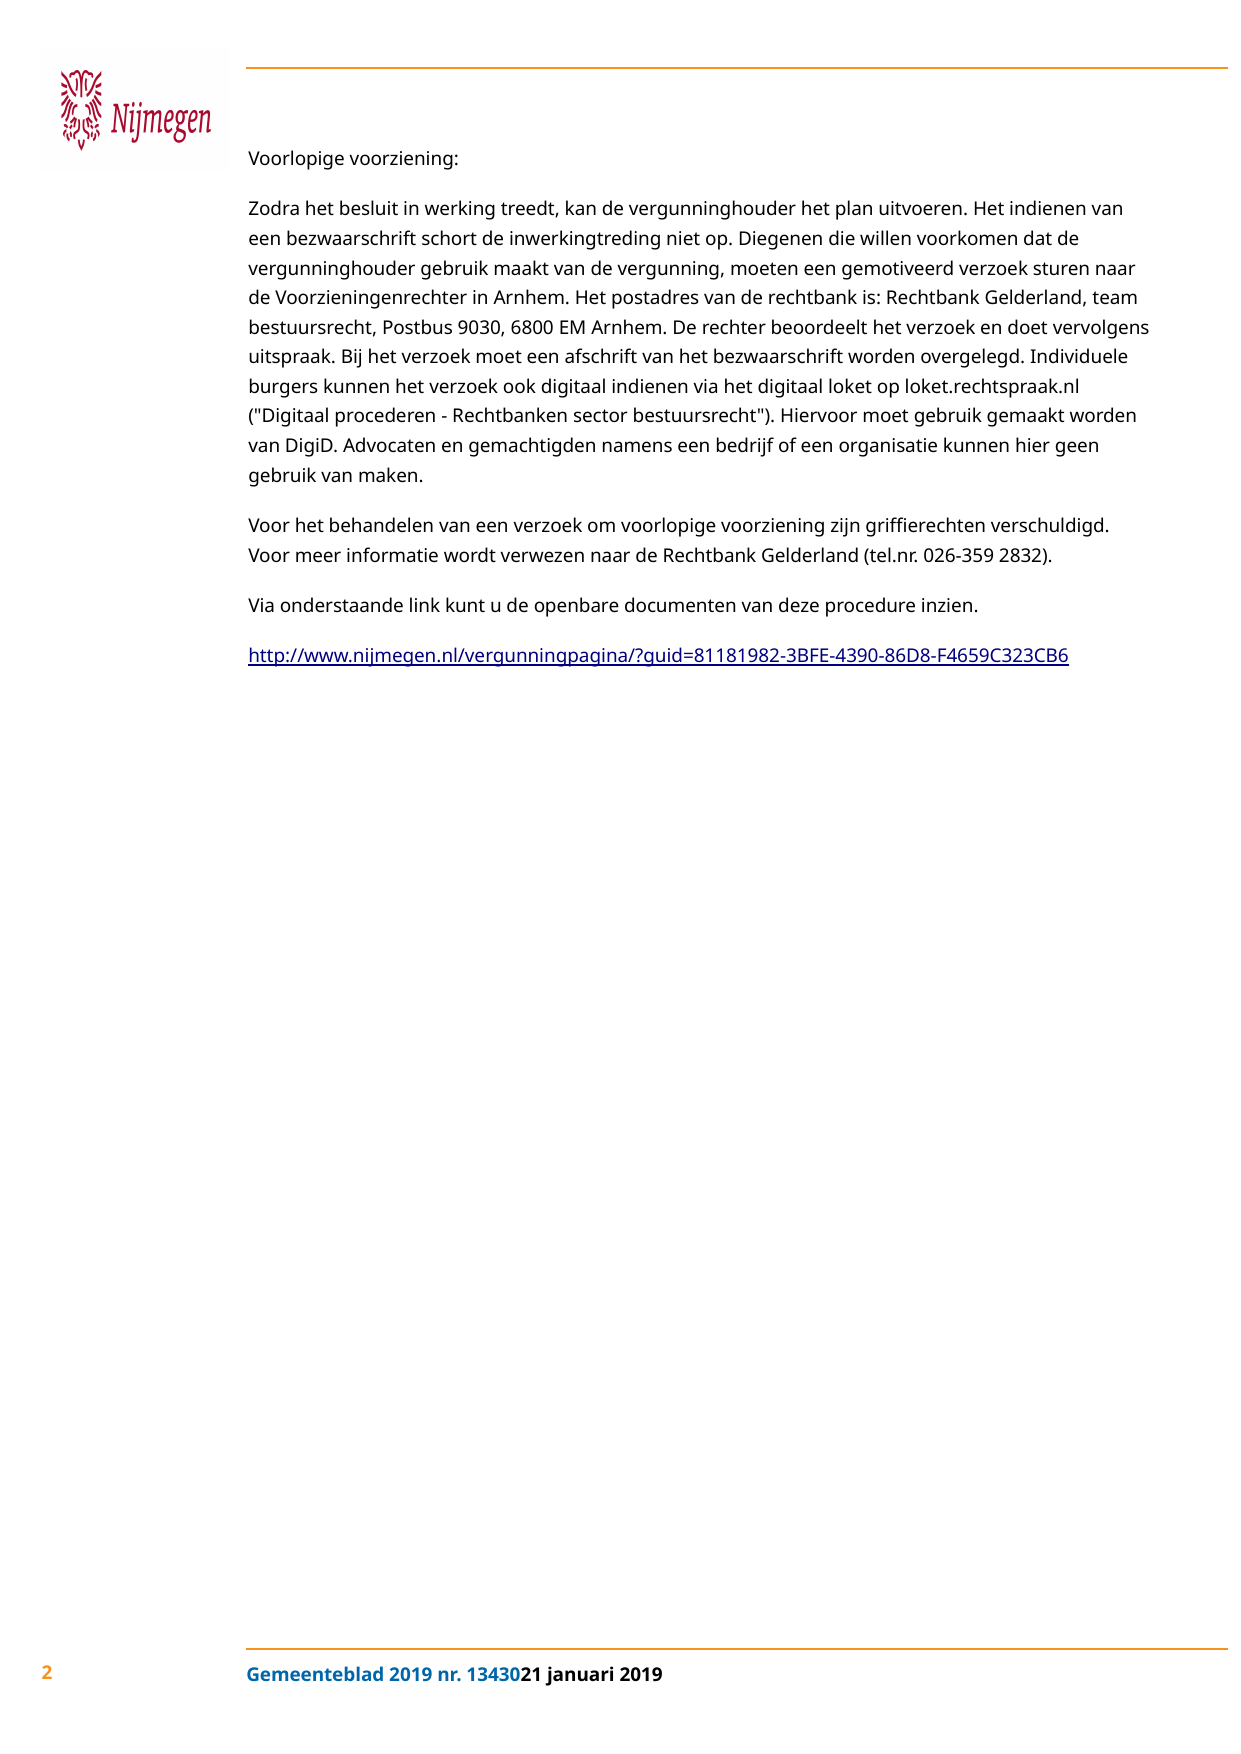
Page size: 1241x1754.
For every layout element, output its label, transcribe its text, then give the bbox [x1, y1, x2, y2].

picture [41, 47, 231, 172]
text http://www.nijmegen.nl/vergunningpagina/?guid=81181982-3BFE-4390-86D8-F4659C323CB6 [248, 643, 1152, 668]
text Voorlopige voorziening: [248, 145, 1152, 171]
text Via onderstaande link kunt u de openbare documenten van deze procedure inzien. [248, 592, 1152, 618]
text Voor het behandelen van een verzoek om voorlopige voorziening zijn griffierechten verschuldigd. Voor meer informatie wordt verwezen naar de Rechtbank Gelderland (tel.nr. 026-359 2832). [248, 512, 1152, 568]
text Zodra het besluit in werking treedt, kan de vergunninghouder het plan uitvoeren. Het indienen van een bezwaarschrift schort de inwerkingtreding niet op. Diegenen die willen voorkomen dat de vergunninghouder gebruik maakt van de vergunning, moeten een gemotiveerd verzoek sturen naar de Voorzieningenrechter in Arnhem. Het postadres van de rechtbank is: Rechtbank Gelderland, team bestuursrecht, Postbus 9030, 6800 EM Arnhem. De rechter beoordeelt het verzoek en doet vervolgens uitspraak. Bij het verzoek moet een afschrift van het bezwaarschrift worden overgelegd. Individuele burgers kunnen het verzoek ook digitaal indienen via het digitaal loket op loket.rechtspraak.nl ("Digitaal procederen - Rechtbanken sector bestuursrecht"). Hiervoor moet gebruik gemaakt worden van DigiD. Advocaten en gemachtigden namens een bedrijf of een organisatie kunnen hier geen gebruik van maken. [248, 196, 1152, 488]
